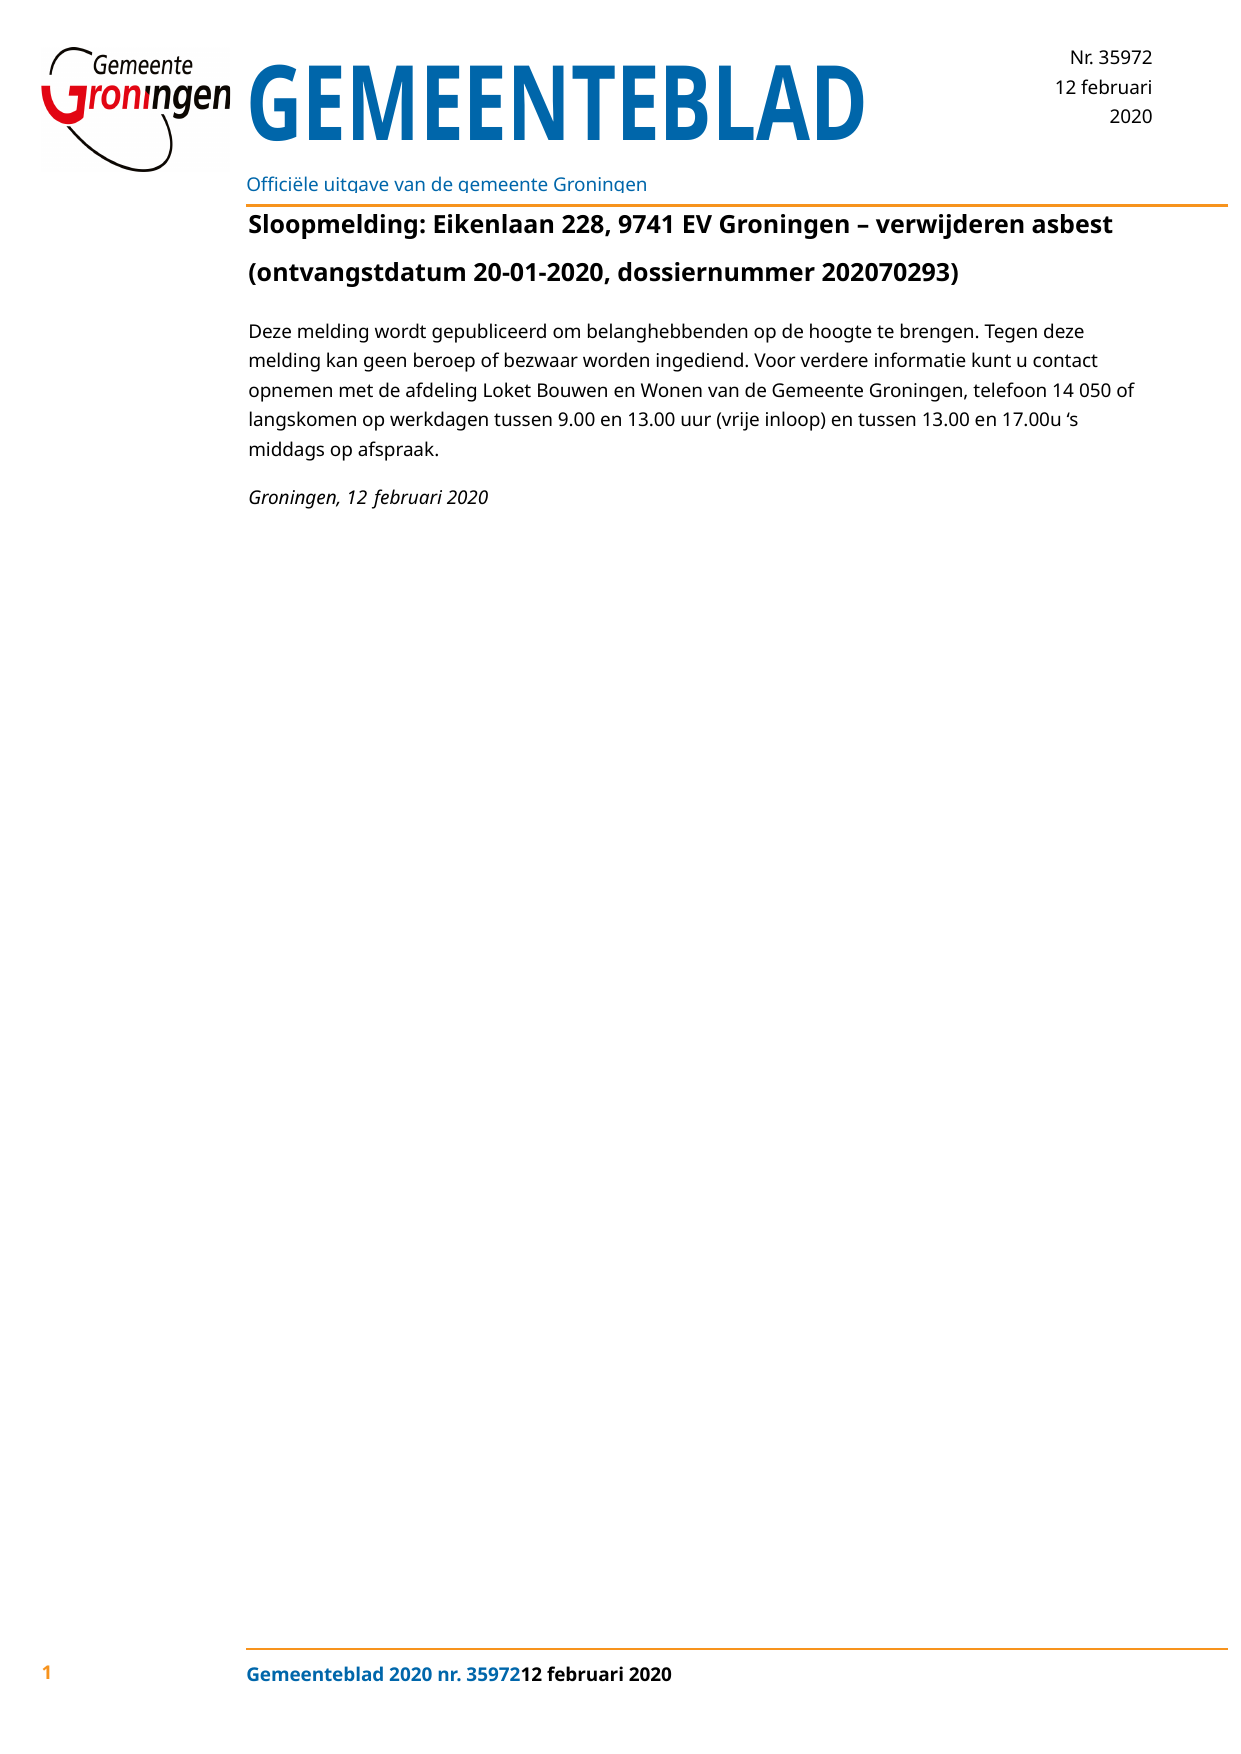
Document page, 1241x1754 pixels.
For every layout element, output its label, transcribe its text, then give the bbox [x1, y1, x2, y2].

text Deze melding wordt gepubliceerd om belanghebbenden op de hoogte te brengen. Tegen deze melding kan geen beroep of bezwaar worden ingediend. Voor verdere informatie kunt u contact opnemen met de afdeling Loket Bouwen en Wonen van de Gemeente Groningen, telefoon 14 050 of langskomen op werkdagen tussen 9.00 en 13.00 uur (vrije inloop) en tussen 13.00 en 17.00u ‘s middags op afspraak. [248, 318, 1152, 462]
picture [41, 47, 231, 172]
text Groningen, 12 februari 2020 [248, 484, 1152, 510]
text Sloopmelding: Eikenlaan 228, 9741 EV Groningen – verwijderen asbest (ontvangstdatum 20-01-2020, dossiernummer 202070293) [248, 207, 1152, 288]
